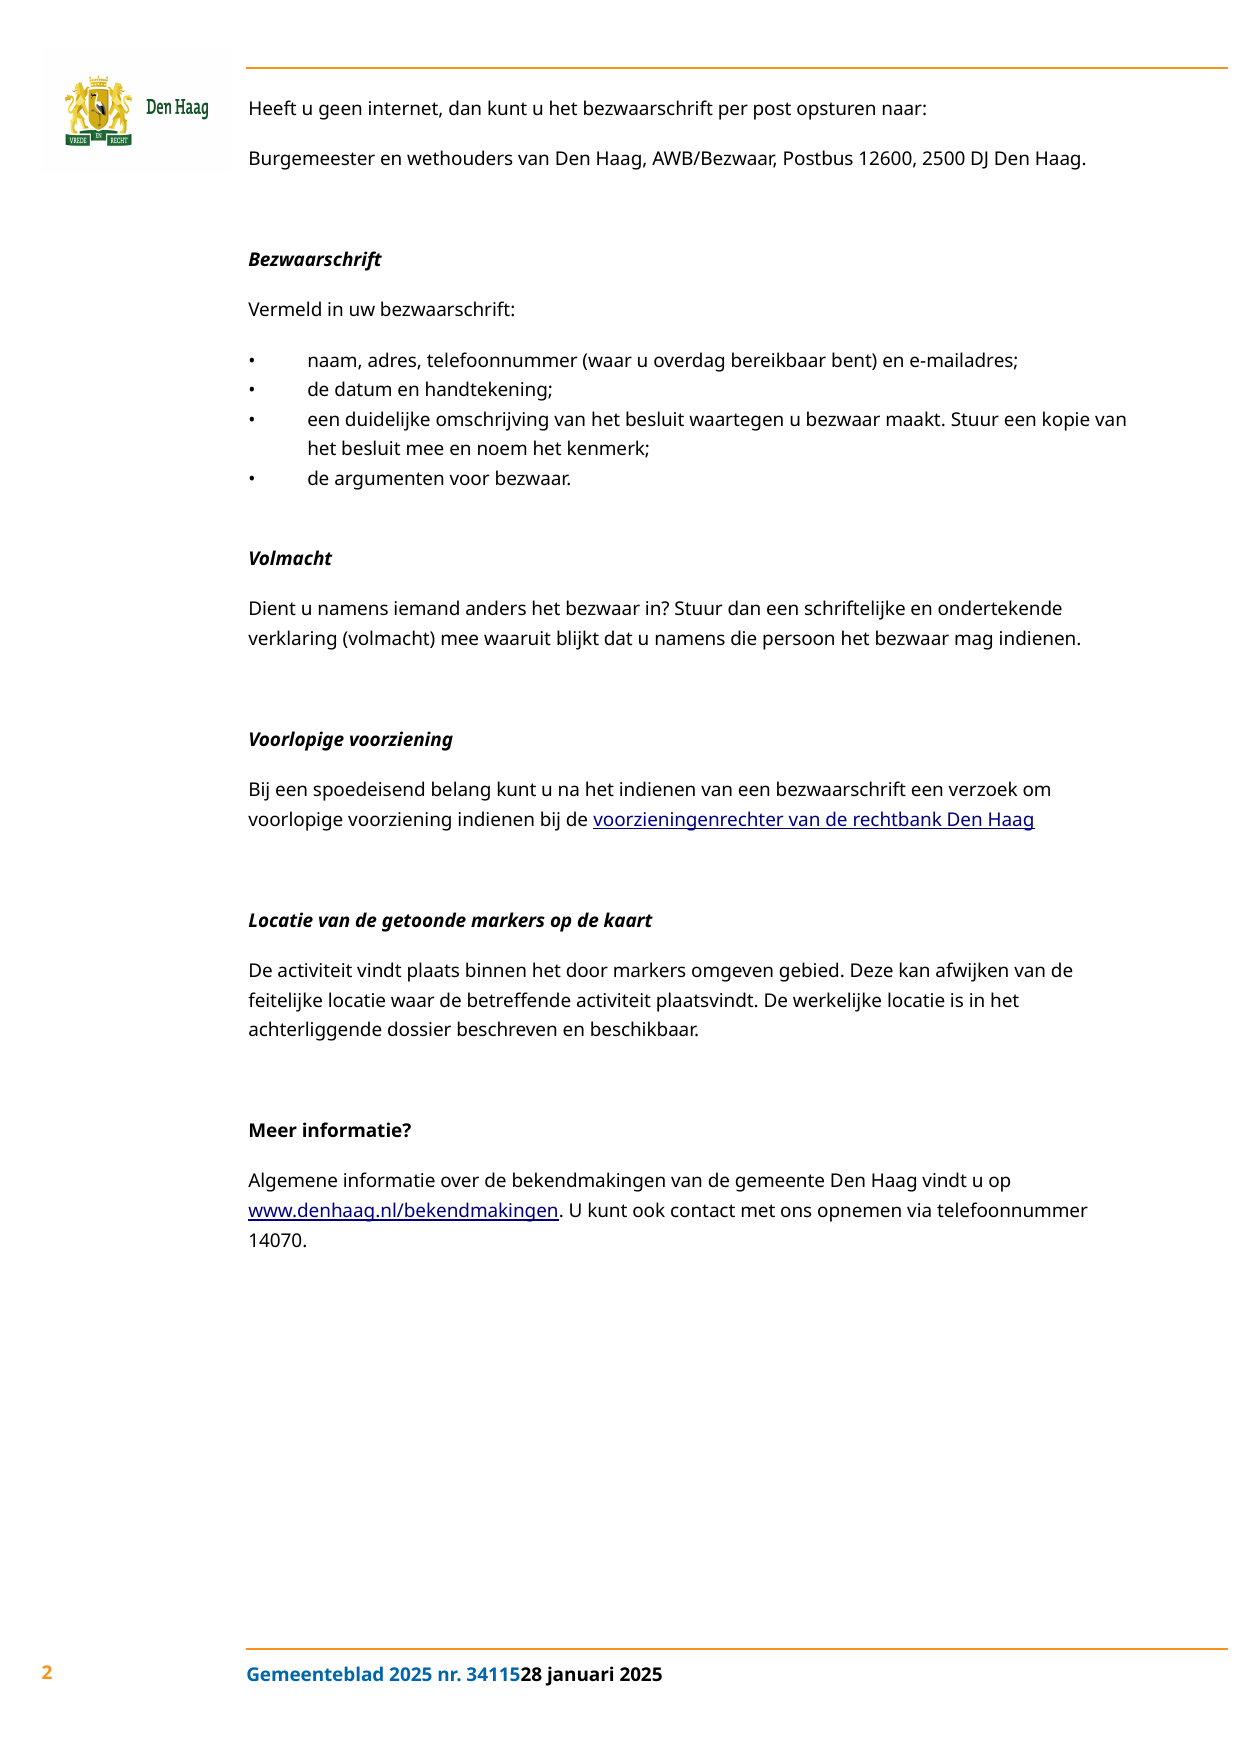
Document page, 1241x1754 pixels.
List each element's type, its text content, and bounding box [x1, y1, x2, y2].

picture [41, 47, 231, 172]
text Vermeld in uw bezwaarschrift: [248, 296, 1152, 322]
text Heeft u geen internet, dan kunt u het bezwaarschrift per post opsturen naar: [248, 95, 1152, 121]
text Dient u namens iemand anders het bezwaar in? Stuur dan een schriftelijke en ondertekende verklaring (volmacht) mee waaruit blijkt dat u namens die persoon het bezwaar mag indienen. [248, 596, 1152, 651]
text De activiteit vindt plaats binnen het door markers omgeven gebied. Deze kan afwijken van de feitelijke locatie waar de betreffende activiteit plaatsvindt. De werkelijke locatie is in het achterliggende dossier beschreven en beschikbaar. [248, 957, 1152, 1042]
text Bezwaarschrift [248, 246, 1152, 272]
list de datum en handtekening; [248, 376, 1152, 402]
text Algemene informatie over de bekendmakingen van de gemeente Den Haag vindt u op www.denhaag.nl/bekendmakingen. U kunt ook contact met ons opnemen via telefoonnummer 14070. [248, 1168, 1152, 1253]
text Bij een spoedeisend belang kunt u na het indienen van een bezwaarschrift een verzoek om voorlopige voorziening indienen bij de voorzieningenrechter van de rechtbank Den Haag [248, 776, 1152, 832]
text Meer informatie? [248, 1117, 1152, 1143]
text Volmacht [248, 545, 1152, 571]
text Voorlopige voorziening [248, 726, 1152, 752]
text Burgemeester en wethouders van Den Haag, AWB/Bezwaar, Postbus 12600, 2500 DJ Den Haag. [248, 145, 1152, 171]
list de argumenten voor bezwaar. [248, 465, 1152, 491]
list naam, adres, telefoonnummer (waar u overdag bereikbaar bent) en e-mailadres; [248, 347, 1152, 373]
text Locatie van de getoonde markers op de kaart [248, 907, 1152, 933]
list een duidelijke omschrijving van het besluit waartegen u bezwaar maakt. Stuur een kopie van het besluit mee en noem het kenmerk; [248, 406, 1152, 461]
